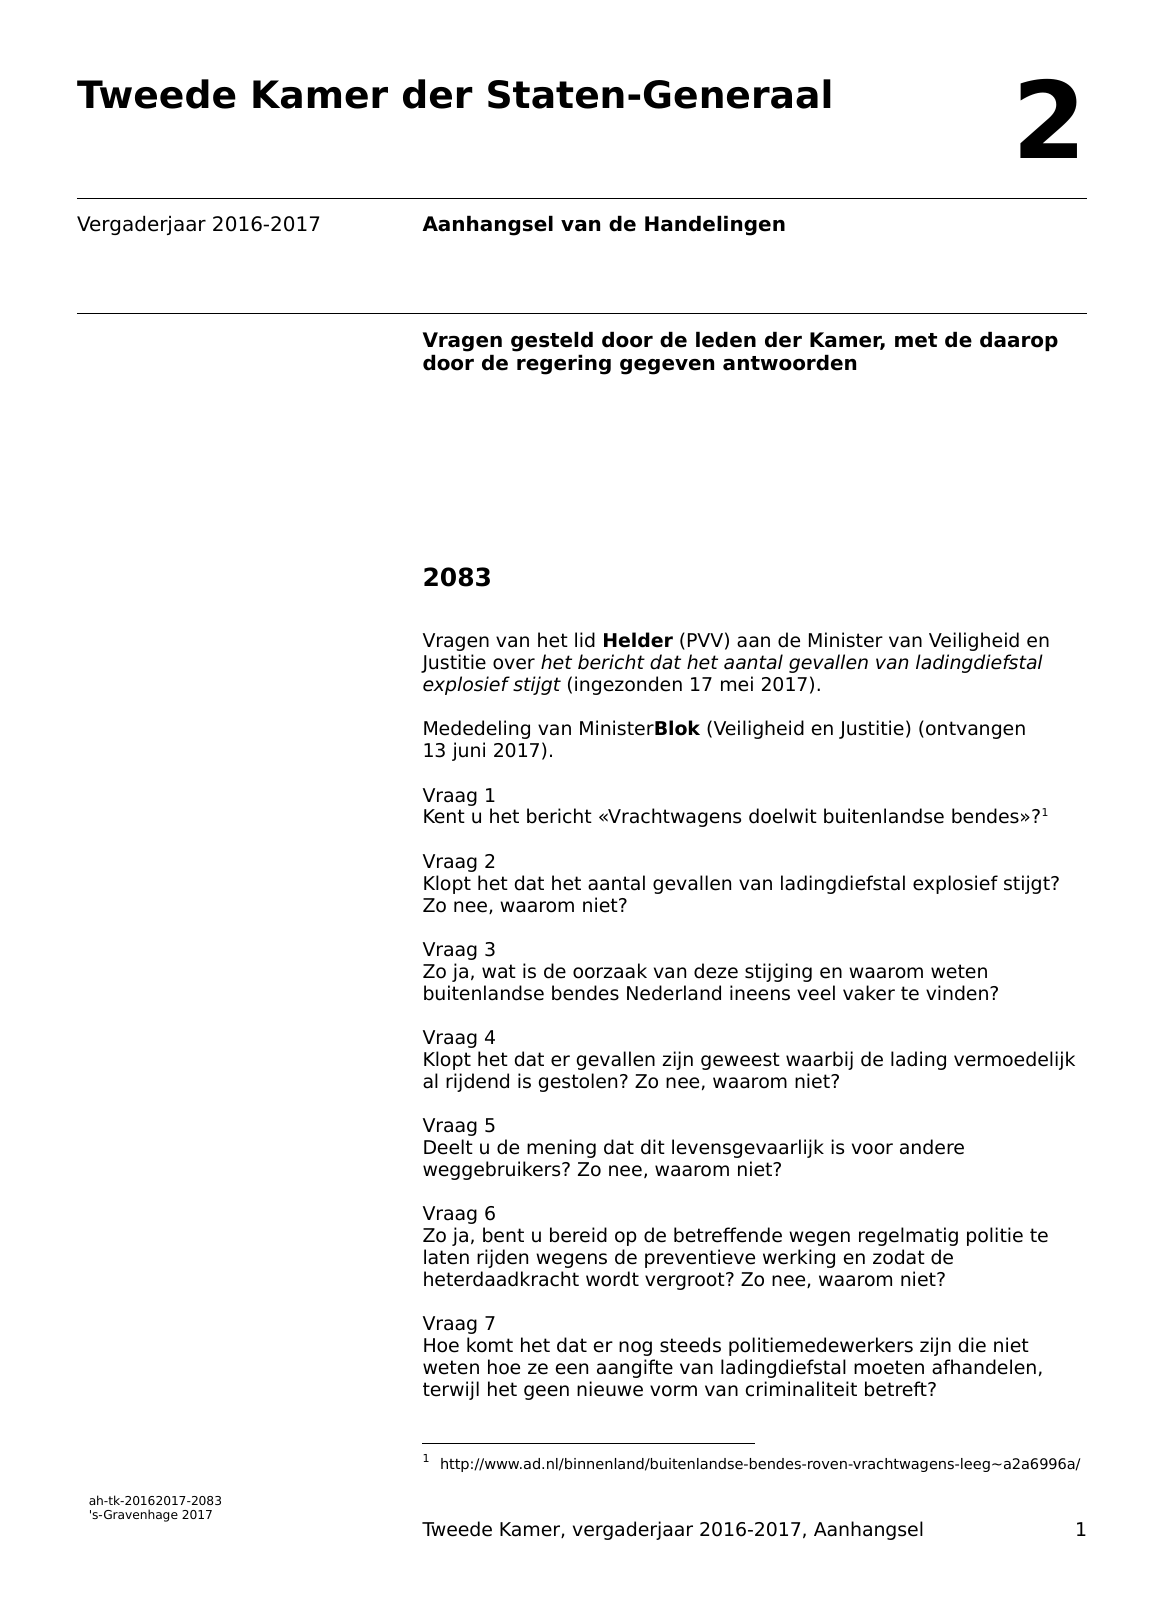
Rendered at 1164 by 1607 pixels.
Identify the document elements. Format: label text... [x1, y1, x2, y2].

text Deelt u de mening dat dit levensgevaarlijk is voor andere weggebruikers? Zo nee, waarom niet? [422, 1137, 1087, 1181]
text ah-tk-20162017-2083 [88, 1494, 323, 1508]
text Zo ja, wat is de oorzaak van deze stijging en waarom weten buitenlandse bendes Nederland ineens veel vaker te vinden? [422, 961, 1087, 1005]
text Vraag 1 [422, 784, 1087, 806]
table_cell Vragen gesteld door de leden der Kamer, met de daarop door de regering gegeven antwoorden [422, 314, 1087, 375]
text http://www.ad.nl/binnenland/buitenlandse-bendes-roven-vrachtwagens-leeg~a2a6996a/ [422, 1452, 1087, 1474]
table_header 2 [886, 59, 1087, 198]
text Vraag 6 [422, 1203, 1087, 1225]
text Klopt het dat het aantal gevallen van ladingdiefstal explosief stijgt? Zo nee, waarom niet? [422, 873, 1087, 917]
text Klopt het dat er gevallen zijn geweest waarbij de lading vermoedelijk al rijdend is gestolen? Zo nee, waarom niet? [422, 1049, 1087, 1093]
text Vragen van het lid Helder (PVV) aan de Minister van Veiligheid en Justitie over het bericht dat het aantal gevallen van ladingdiefstal explosief stijgt (ingezonden 17 mei 2017). [422, 630, 1087, 696]
text Kent u het bericht «Vrachtwagens doelwit buitenlandse bendes»? [422, 806, 1087, 828]
text Hoe komt het dat er nog steeds politiemedewerkers zijn die niet weten hoe ze een aangifte van ladingdiefstal moeten afhandelen, terwijl het geen nieuwe vorm van criminaliteit betreft? [422, 1335, 1087, 1401]
text Vraag 3 [422, 939, 1087, 961]
text Vraag 4 [422, 1027, 1087, 1049]
text 2083 [422, 563, 1087, 592]
table_cell Aanhangsel van de Handelingen [422, 199, 1087, 313]
table_cell Vergaderjaar 2016-2017 [77, 199, 422, 313]
text Vraag 5 [422, 1115, 1087, 1137]
table_cell [77, 314, 422, 375]
text Zo ja, bent u bereid op de betreffende wegen regelmatig politie te laten rijden wegens de preventieve werking en zodat de heterdaadkracht wordt vergroot? Zo nee, waarom niet? [422, 1225, 1087, 1291]
table_header Tweede Kamer der Staten-Generaal [77, 59, 886, 198]
text Mededeling van MinisterBlok (Veiligheid en Justitie) (ontvangen 13 juni 2017). [422, 718, 1087, 762]
text Vraag 7 [422, 1313, 1087, 1335]
text Vraag 2 [422, 851, 1087, 873]
text 's-Gravenhage 2017 [88, 1508, 323, 1522]
